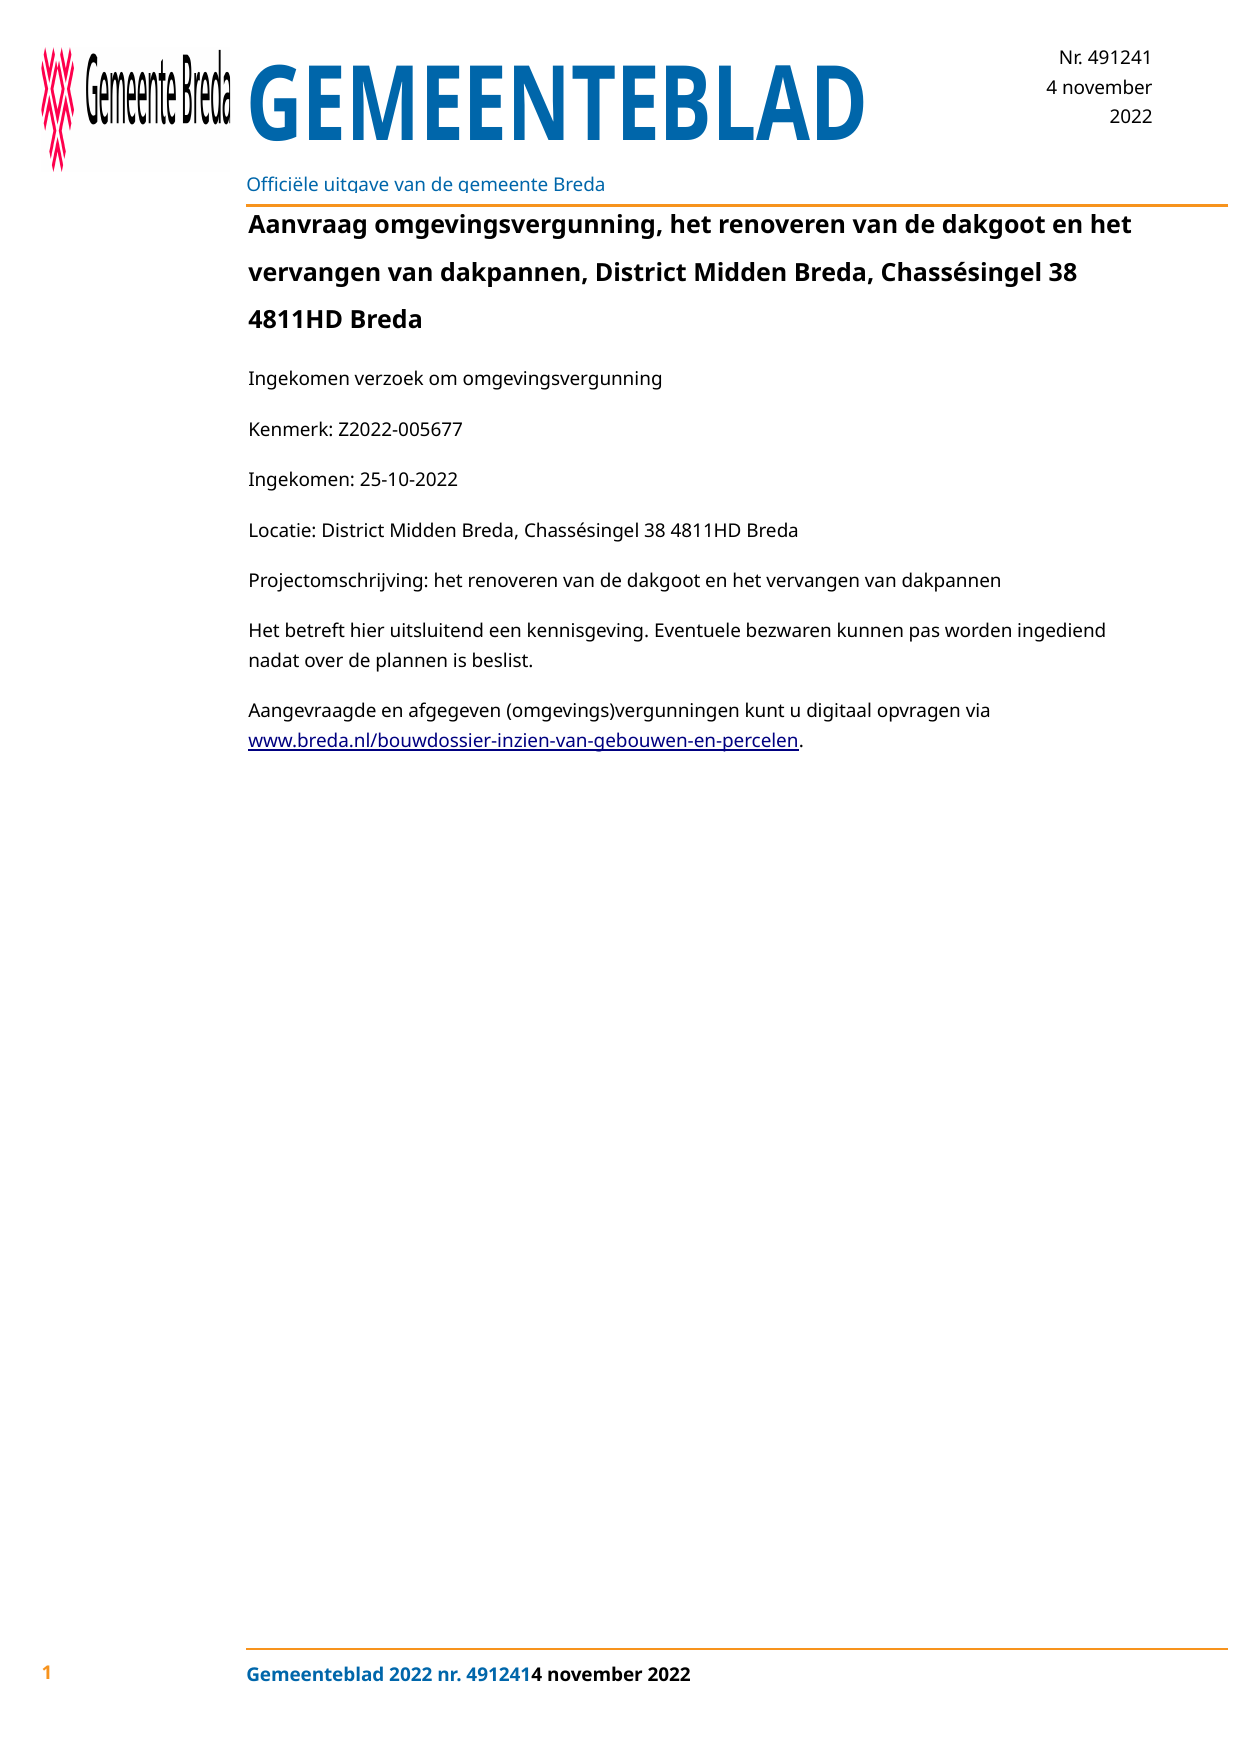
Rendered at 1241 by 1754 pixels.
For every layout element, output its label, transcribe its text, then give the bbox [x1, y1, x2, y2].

text Projectomschrijving: het renoveren van de dakgoot en het vervangen van dakpannen [248, 567, 1152, 593]
text Ingekomen: 25-10-2022 [248, 466, 1152, 492]
text Locatie: District Midden Breda, Chassésingel 38 4811HD Breda [248, 517, 1152, 542]
text Ingekomen verzoek om omgevingsvergunning [248, 366, 1152, 391]
text Het betreft hier uitsluitend een kennisgeving. Eventuele bezwaren kunnen pas worden ingediend nadat over de plannen is beslist. [248, 618, 1152, 673]
picture [41, 47, 231, 172]
text Kenmerk: Z2022-005677 [248, 416, 1152, 442]
text Aanvraag omgevingsvergunning, het renoveren van de dakgoot en het vervangen van dakpannen, District Midden Breda, Chassésingel 38 4811HD Breda [248, 207, 1152, 336]
text Aangevraagde en afgegeven (omgevings)vergunningen kunt u digitaal opvragen via www.breda.nl/bouwdossier-inzien-van-gebouwen-en-percelen. [248, 698, 1152, 753]
